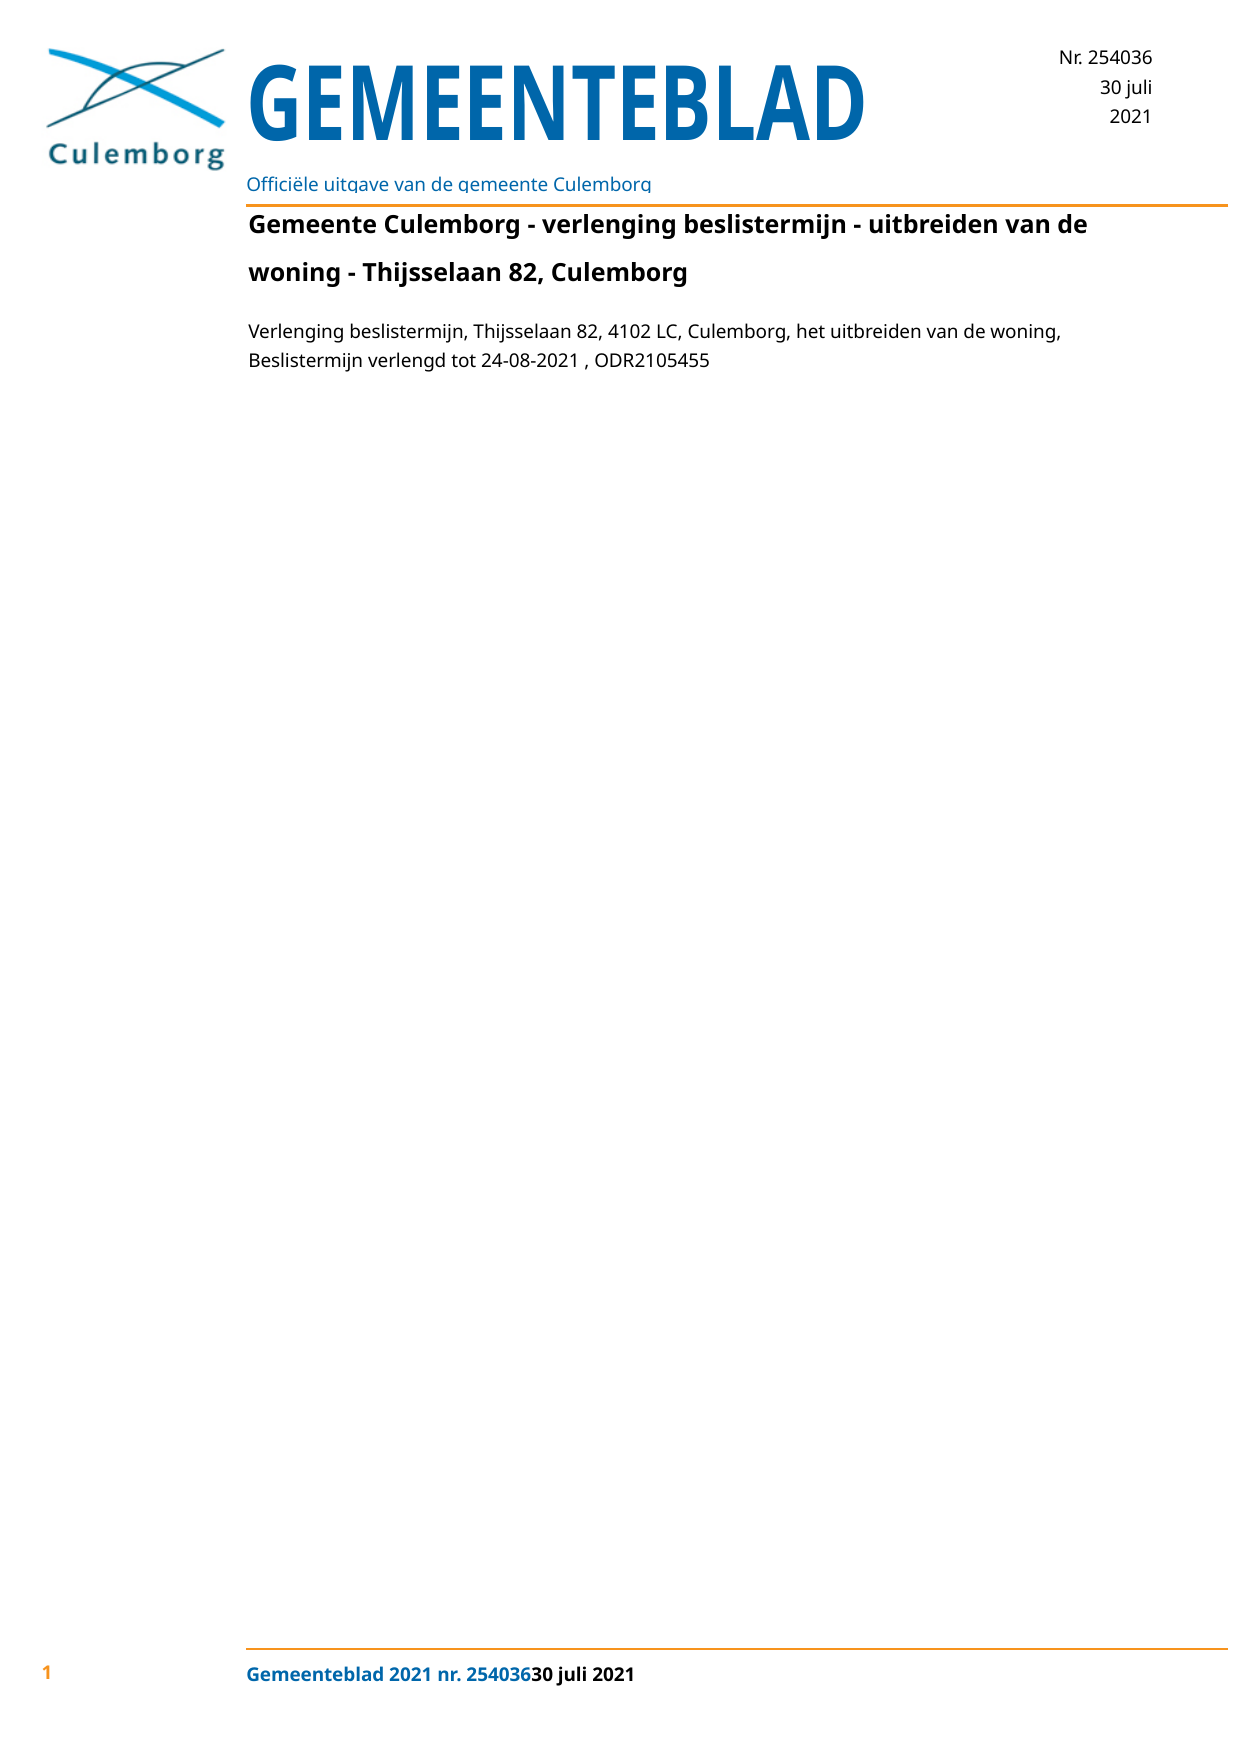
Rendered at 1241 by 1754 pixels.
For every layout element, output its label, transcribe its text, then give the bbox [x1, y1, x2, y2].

text Verlenging beslistermijn, Thijsselaan 82, 4102 LC, Culemborg, het uitbreiden van de woning, Beslistermijn verlengd tot 24-08-2021 , ODR2105455 [248, 318, 1152, 373]
text Gemeente Culemborg - verlenging beslistermijn - uitbreiden van de woning - Thijsselaan 82, Culemborg [248, 207, 1152, 288]
picture [41, 47, 231, 172]
